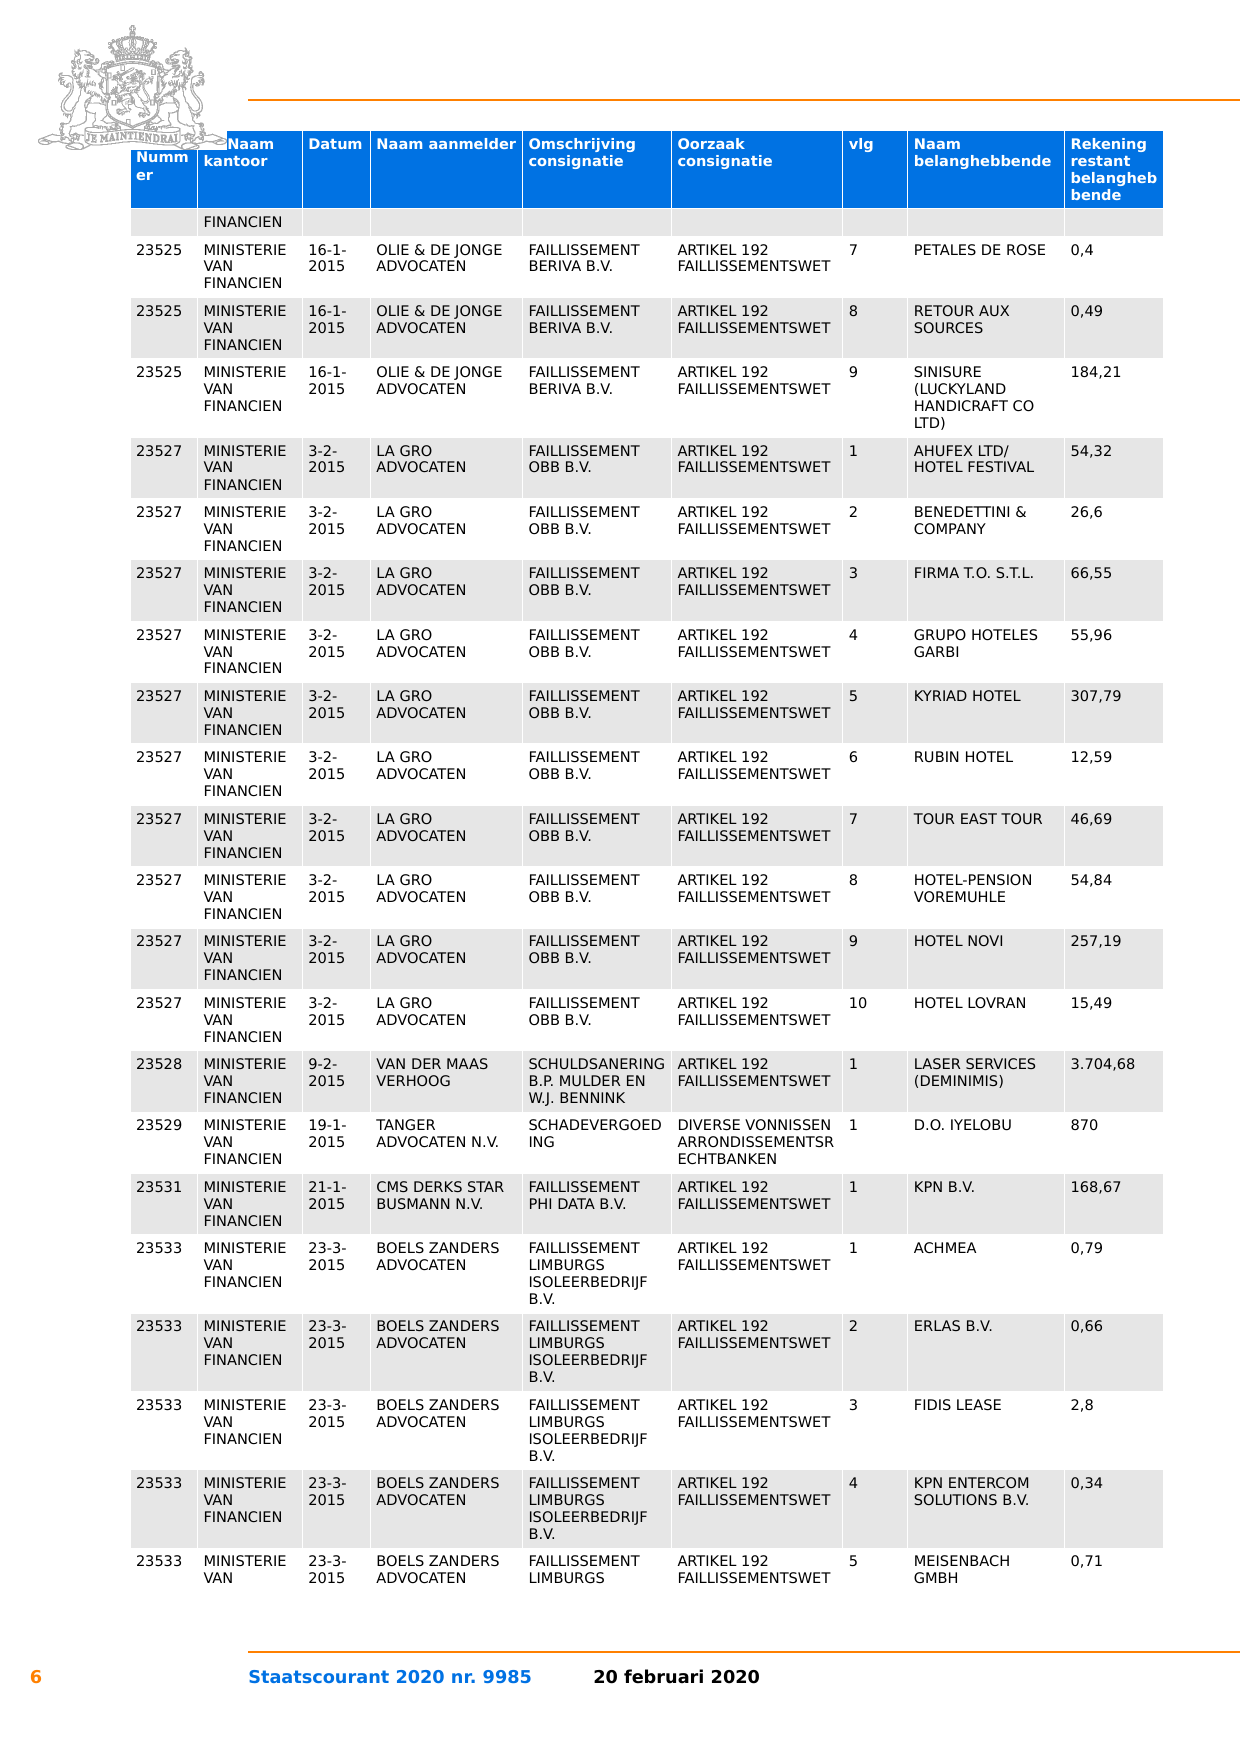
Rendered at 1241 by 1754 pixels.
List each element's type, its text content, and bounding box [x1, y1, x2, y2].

table_cell 23525 [131, 359, 197, 437]
table_cell MINISTERIE VAN FINANCIEN [198, 438, 302, 498]
table_cell BOELS ZANDERS ADVOCATEN [371, 1235, 522, 1313]
table_cell MINISTERIE VAN FINANCIEN [198, 990, 302, 1050]
table_cell 23-3-2015 [303, 1392, 370, 1469]
table_cell MINISTERIE VAN FINANCIEN [198, 867, 302, 927]
table_cell FAILLISSEMENT OBB B.V. [523, 438, 671, 498]
table_cell FAILLISSEMENT OBB B.V. [523, 683, 671, 743]
table_cell 19-1-2015 [303, 1113, 370, 1173]
table_cell HOTEL LOVRAN [908, 990, 1064, 1050]
table_cell 3-2-2015 [303, 806, 370, 866]
table_cell 12,59 [1065, 745, 1163, 805]
table_cell 4 [843, 1470, 907, 1548]
table_cell 4 [843, 622, 907, 682]
table_cell ARTIKEL 192 FAILLISSEMENTSWET [672, 560, 842, 621]
table_header vlg [843, 131, 907, 208]
table_cell 23527 [131, 929, 197, 989]
table_cell TANGER ADVOCATEN N.V. [371, 1113, 522, 1173]
table_cell 3-2-2015 [303, 683, 370, 743]
table_cell FAILLISSEMENT LIMBURGS ISOLEERBEDRIJF B.V. [523, 1314, 671, 1391]
table_cell RETOUR AUX SOURCES [908, 298, 1064, 358]
table_cell MINISTERIE VAN FINANCIEN [198, 622, 302, 682]
table_cell AHUFEX LTD/ HOTEL FESTIVAL [908, 438, 1064, 498]
table_cell 0,49 [1065, 298, 1163, 358]
table_cell FAILLISSEMENT LIMBURGS ISOLEERBEDRIJF B.V. [523, 1235, 671, 1313]
table_cell 55,96 [1065, 622, 1163, 682]
table_cell 23527 [131, 990, 197, 1050]
table_cell 6 [843, 745, 907, 805]
table_cell 23533 [131, 1392, 197, 1469]
table_cell 8 [843, 298, 907, 358]
table_cell 23527 [131, 867, 197, 927]
table_cell 10 [843, 990, 907, 1050]
table_cell 23527 [131, 683, 197, 743]
table_cell LA GRO ADVOCATEN [371, 683, 522, 743]
picture [38, 25, 227, 150]
table_cell MINISTERIE VAN FINANCIEN [198, 359, 302, 437]
table_cell LA GRO ADVOCATEN [371, 990, 522, 1050]
table_cell MINISTERIE VAN FINANCIEN [198, 1235, 302, 1313]
table_header Datum [303, 131, 370, 208]
table_cell 5 [843, 1549, 907, 1592]
table_cell 1 [843, 1235, 907, 1313]
table_cell HOTEL-PENSION VOREMUHLE [908, 867, 1064, 927]
table_cell 7 [843, 806, 907, 866]
table_cell 3.704,68 [1065, 1051, 1163, 1112]
table_cell ARTIKEL 192 FAILLISSEMENTSWET [672, 1235, 842, 1313]
table_cell MINISTERIE VAN FINANCIEN [198, 745, 302, 805]
table_cell OLIE & DE JONGE ADVOCATEN [371, 359, 522, 437]
table_cell OLIE & DE JONGE ADVOCATEN [371, 237, 522, 297]
table_cell 1 [843, 1113, 907, 1173]
table_cell 23533 [131, 1235, 197, 1313]
table_cell 2,8 [1065, 1392, 1163, 1469]
table_cell 16-1-2015 [303, 359, 370, 437]
table_cell 0,34 [1065, 1470, 1163, 1548]
table_cell ARTIKEL 192 FAILLISSEMENTSWET [672, 438, 842, 498]
table_cell 1 [843, 438, 907, 498]
table_cell 2 [843, 1314, 907, 1391]
table_cell ARTIKEL 192 FAILLISSEMENTSWET [672, 237, 842, 297]
table_cell 3-2-2015 [303, 560, 370, 621]
table_cell 0,66 [1065, 1314, 1163, 1391]
table_cell KYRIAD HOTEL [908, 683, 1064, 743]
table_cell 23533 [131, 1549, 197, 1592]
table_header Omschrijving consignatie [523, 131, 671, 208]
table_cell 9-2-2015 [303, 1051, 370, 1112]
table_cell BOELS ZANDERS ADVOCATEN [371, 1549, 522, 1592]
table_cell MINISTERIE VAN FINANCIEN [198, 237, 302, 297]
table_cell LA GRO ADVOCATEN [371, 622, 522, 682]
table_cell ARTIKEL 192 FAILLISSEMENTSWET [672, 806, 842, 866]
table_cell FIDIS LEASE [908, 1392, 1064, 1469]
table_cell 23525 [131, 237, 197, 297]
table_cell 46,69 [1065, 806, 1163, 866]
table_cell FAILLISSEMENT LIMBURGS ISOLEERBEDRIJF B.V. [523, 1470, 671, 1548]
table_cell TOUR EAST TOUR [908, 806, 1064, 866]
table_cell D.O. IYELOBU [908, 1113, 1064, 1173]
table_cell ARTIKEL 192 FAILLISSEMENTSWET [672, 867, 842, 927]
table_cell [303, 209, 370, 236]
table_cell SINISURE (LUCKYLAND HANDICRAFT CO LTD) [908, 359, 1064, 437]
table_cell 21-1-2015 [303, 1174, 370, 1234]
table_cell 0,79 [1065, 1235, 1163, 1313]
table_cell [523, 209, 671, 236]
table_cell FAILLISSEMENT BERIVA B.V. [523, 298, 671, 358]
table_cell GRUPO HOTELES GARBI [908, 622, 1064, 682]
table_cell 54,84 [1065, 867, 1163, 927]
table_header Naam kantoor [198, 131, 302, 208]
table_cell LA GRO ADVOCATEN [371, 806, 522, 866]
table_cell PETALES DE ROSE [908, 237, 1064, 297]
table_cell LA GRO ADVOCATEN [371, 499, 522, 559]
table_cell [843, 209, 907, 236]
table_cell 23-3-2015 [303, 1314, 370, 1391]
table_cell FAILLISSEMENT PHI DATA B.V. [523, 1174, 671, 1234]
table_cell 16-1-2015 [303, 237, 370, 297]
table_cell LA GRO ADVOCATEN [371, 745, 522, 805]
table_cell BOELS ZANDERS ADVOCATEN [371, 1392, 522, 1469]
table_cell 66,55 [1065, 560, 1163, 621]
table_cell ARTIKEL 192 FAILLISSEMENTSWET [672, 298, 842, 358]
table_cell RUBIN HOTEL [908, 745, 1064, 805]
table_cell ARTIKEL 192 FAILLISSEMENTSWET [672, 1314, 842, 1391]
table_cell OLIE & DE JONGE ADVOCATEN [371, 298, 522, 358]
table_cell ACHMEA [908, 1235, 1064, 1313]
table_cell ARTIKEL 192 FAILLISSEMENTSWET [672, 1051, 842, 1112]
table_cell 23527 [131, 622, 197, 682]
table_cell ARTIKEL 192 FAILLISSEMENTSWET [672, 929, 842, 989]
table_cell HOTEL NOVI [908, 929, 1064, 989]
table_cell 3-2-2015 [303, 622, 370, 682]
table_cell 870 [1065, 1113, 1163, 1173]
table_cell ARTIKEL 192 FAILLISSEMENTSWET [672, 990, 842, 1050]
table_cell 168,67 [1065, 1174, 1163, 1234]
table_cell 23-3-2015 [303, 1470, 370, 1548]
table_cell 3-2-2015 [303, 990, 370, 1050]
table_cell [1065, 209, 1163, 236]
table_cell 3 [843, 1392, 907, 1469]
table_cell ARTIKEL 192 FAILLISSEMENTSWET [672, 683, 842, 743]
table_header Nummer [131, 150, 197, 208]
table_cell MINISTERIE VAN FINANCIEN [198, 1392, 302, 1469]
table_cell FIRMA T.O. S.T.L. [908, 560, 1064, 621]
table_cell 8 [843, 867, 907, 927]
table_cell 26,6 [1065, 499, 1163, 559]
table_cell LA GRO ADVOCATEN [371, 929, 522, 989]
table_cell LA GRO ADVOCATEN [371, 867, 522, 927]
table_cell MINISTERIE VAN FINANCIEN [198, 929, 302, 989]
table_cell 9 [843, 359, 907, 437]
table_cell 3-2-2015 [303, 867, 370, 927]
table_cell 54,32 [1065, 438, 1163, 498]
table_cell FAILLISSEMENT BERIVA B.V. [523, 359, 671, 437]
table_cell [131, 209, 197, 236]
table_cell 23527 [131, 560, 197, 621]
table_cell FAILLISSEMENT OBB B.V. [523, 990, 671, 1050]
table_header Rekening restant belanghebbende [1065, 131, 1163, 208]
table_cell SCHADEVERGOEDING [523, 1113, 671, 1173]
table_cell 23531 [131, 1174, 197, 1234]
table_cell ARTIKEL 192 FAILLISSEMENTSWET [672, 622, 842, 682]
table_cell ARTIKEL 192 FAILLISSEMENTSWET [672, 359, 842, 437]
table_cell MINISTERIE VAN FINANCIEN [198, 806, 302, 866]
table_cell 3-2-2015 [303, 745, 370, 805]
table_cell 23533 [131, 1470, 197, 1548]
table_cell MINISTERIE VAN [198, 1549, 302, 1592]
table_cell ARTIKEL 192 FAILLISSEMENTSWET [672, 745, 842, 805]
table_cell FAILLISSEMENT OBB B.V. [523, 929, 671, 989]
table_cell KPN B.V. [908, 1174, 1064, 1234]
table_cell MINISTERIE VAN FINANCIEN [198, 1174, 302, 1234]
table_cell FAILLISSEMENT OBB B.V. [523, 560, 671, 621]
table_cell FINANCIEN [198, 209, 302, 236]
table_cell [371, 209, 522, 236]
table_header Oorzaak consignatie [672, 131, 842, 208]
table_cell SCHULDSANERING B.P. MULDER EN W.J. BENNINK [523, 1051, 671, 1112]
table_cell MINISTERIE VAN FINANCIEN [198, 1314, 302, 1391]
table_cell FAILLISSEMENT OBB B.V. [523, 622, 671, 682]
table_cell FAILLISSEMENT LIMBURGS ISOLEERBEDRIJF B.V. [523, 1392, 671, 1469]
table_cell ARTIKEL 192 FAILLISSEMENTSWET [672, 1174, 842, 1234]
table_cell 9 [843, 929, 907, 989]
table_cell MINISTERIE VAN FINANCIEN [198, 1113, 302, 1173]
table_cell FAILLISSEMENT LIMBURGS [523, 1549, 671, 1592]
table_cell ARTIKEL 192 FAILLISSEMENTSWET [672, 1392, 842, 1469]
table_cell BOELS ZANDERS ADVOCATEN [371, 1314, 522, 1391]
table_cell 5 [843, 683, 907, 743]
table_cell DIVERSE VONNISSEN ARRONDISSEMENTSRECHTBANKEN [672, 1113, 842, 1173]
table_cell LA GRO ADVOCATEN [371, 438, 522, 498]
table_cell FAILLISSEMENT OBB B.V. [523, 499, 671, 559]
table_cell 23525 [131, 298, 197, 358]
table_cell BENEDETTINI & COMPANY [908, 499, 1064, 559]
table_cell 1 [843, 1051, 907, 1112]
table_cell 0,4 [1065, 237, 1163, 297]
table_cell FAILLISSEMENT OBB B.V. [523, 806, 671, 866]
table_cell 16-1-2015 [303, 298, 370, 358]
table_header Naam aanmelder [371, 131, 522, 208]
table_cell LASER SERVICES (DEMINIMIS) [908, 1051, 1064, 1112]
table_cell VAN DER MAAS VERHOOG [371, 1051, 522, 1112]
table_cell KPN ENTERCOM SOLUTIONS B.V. [908, 1470, 1064, 1548]
table_cell 23527 [131, 806, 197, 866]
table_cell 23527 [131, 499, 197, 559]
table_cell CMS DERKS STAR BUSMANN N.V. [371, 1174, 522, 1234]
table_cell ARTIKEL 192 FAILLISSEMENTSWET [672, 1470, 842, 1548]
table_cell 3-2-2015 [303, 499, 370, 559]
table_cell 3-2-2015 [303, 438, 370, 498]
table_cell 307,79 [1065, 683, 1163, 743]
table_cell ERLAS B.V. [908, 1314, 1064, 1391]
table_cell [672, 209, 842, 236]
table_cell 184,21 [1065, 359, 1163, 437]
table_cell 1 [843, 1174, 907, 1234]
table_cell MEISENBACH GMBH [908, 1549, 1064, 1592]
table_header Naam belanghebbende [908, 131, 1064, 208]
table_cell MINISTERIE VAN FINANCIEN [198, 1470, 302, 1548]
table_cell 3-2-2015 [303, 929, 370, 989]
table_cell 23527 [131, 438, 197, 498]
table_cell FAILLISSEMENT OBB B.V. [523, 745, 671, 805]
table_cell LA GRO ADVOCATEN [371, 560, 522, 621]
table_cell 257,19 [1065, 929, 1163, 989]
table_cell 23-3-2015 [303, 1549, 370, 1592]
table_cell ARTIKEL 192 FAILLISSEMENTSWET [672, 499, 842, 559]
table_cell 23533 [131, 1314, 197, 1391]
table_cell BOELS ZANDERS ADVOCATEN [371, 1470, 522, 1548]
table_cell MINISTERIE VAN FINANCIEN [198, 560, 302, 621]
table_cell 23529 [131, 1113, 197, 1173]
table_cell [908, 209, 1064, 236]
table_cell 2 [843, 499, 907, 559]
table_cell 23-3-2015 [303, 1235, 370, 1313]
table_cell MINISTERIE VAN FINANCIEN [198, 298, 302, 358]
table_cell 0,71 [1065, 1549, 1163, 1592]
table_cell 3 [843, 560, 907, 621]
table_cell 15,49 [1065, 990, 1163, 1050]
table_cell 23527 [131, 745, 197, 805]
table_cell 7 [843, 237, 907, 297]
table_cell MINISTERIE VAN FINANCIEN [198, 1051, 302, 1112]
table_cell FAILLISSEMENT BERIVA B.V. [523, 237, 671, 297]
table_cell MINISTERIE VAN FINANCIEN [198, 683, 302, 743]
table_cell ARTIKEL 192 FAILLISSEMENTSWET [672, 1549, 842, 1592]
table_cell FAILLISSEMENT OBB B.V. [523, 867, 671, 927]
table_cell MINISTERIE VAN FINANCIEN [198, 499, 302, 559]
table_cell 23528 [131, 1051, 197, 1112]
